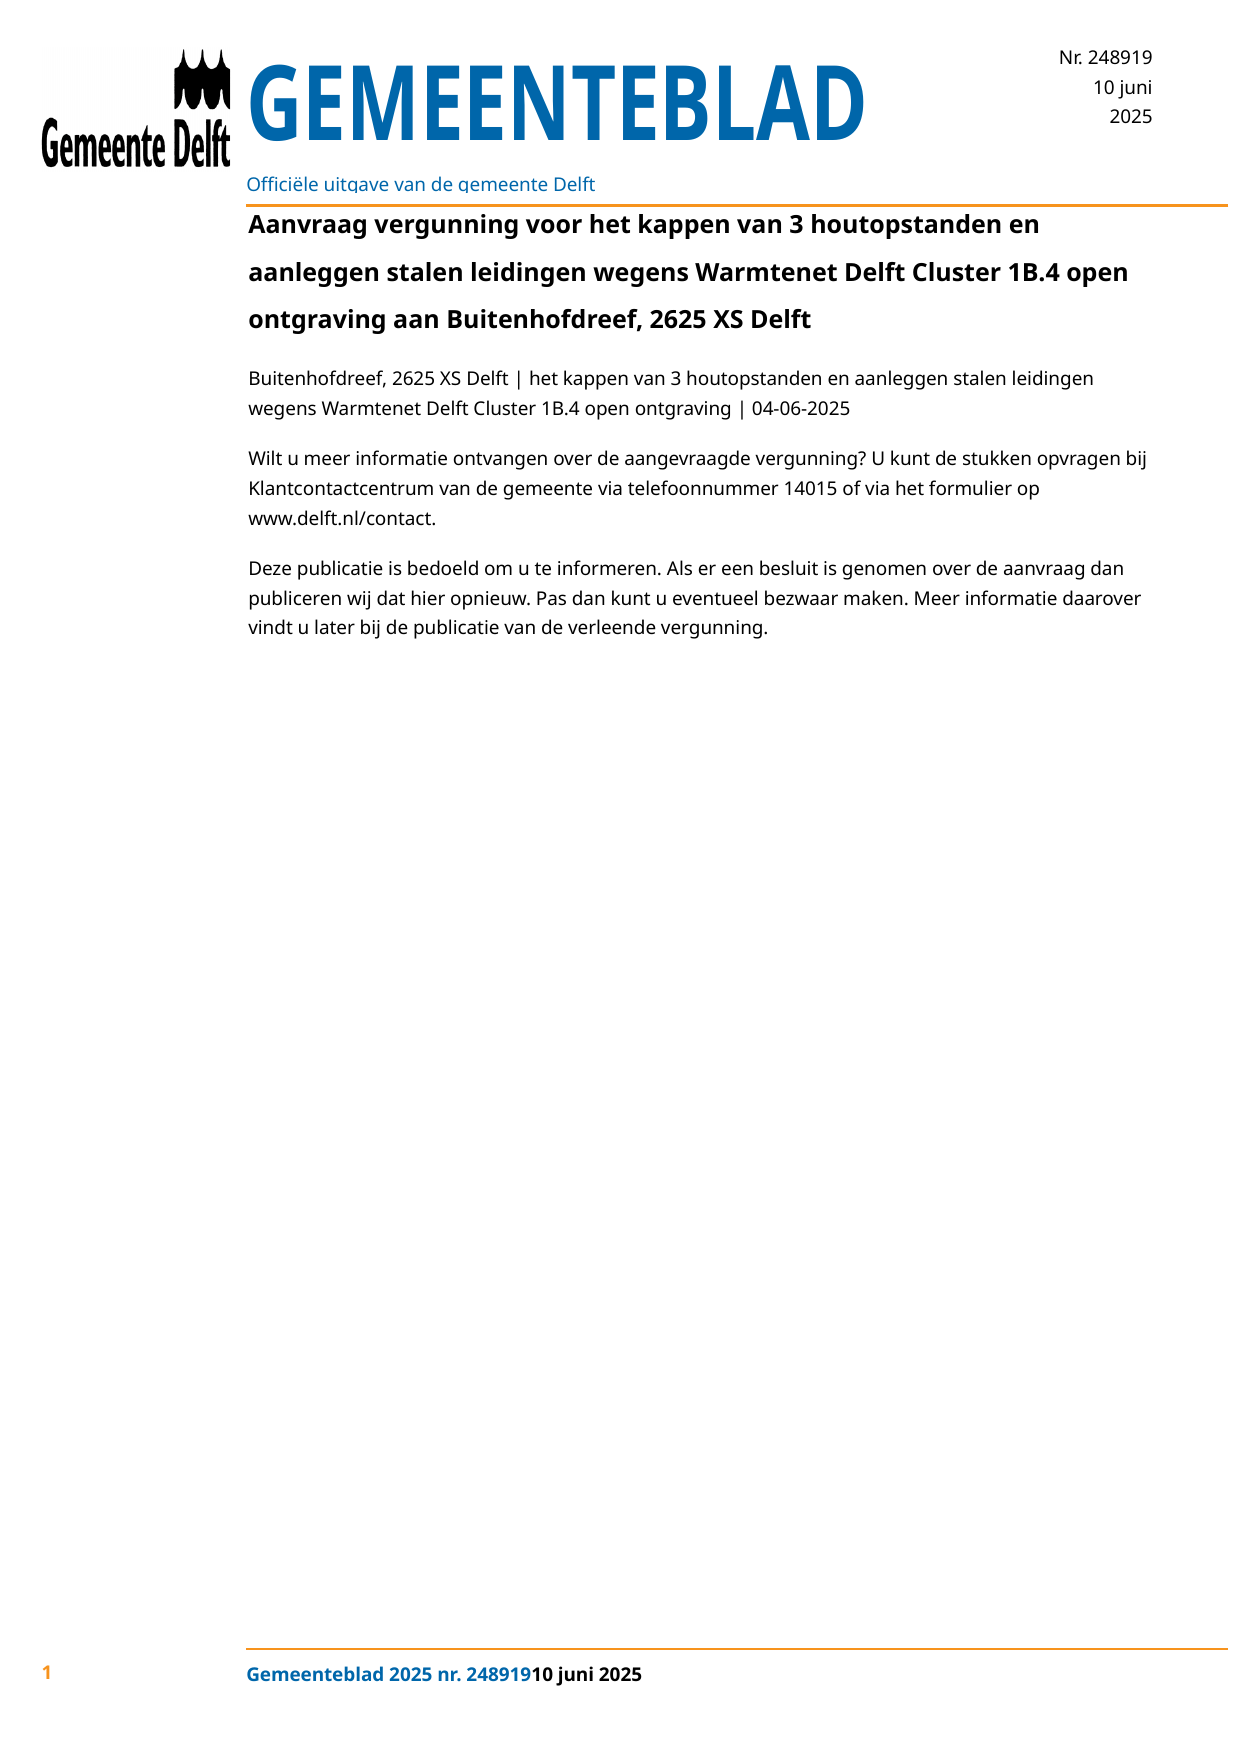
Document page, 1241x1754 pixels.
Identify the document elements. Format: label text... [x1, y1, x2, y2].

text Buitenhofdreef, 2625 XS Delft | het kappen van 3 houtopstanden en aanleggen stalen leidingen wegens Warmtenet Delft Cluster 1B.4 open ontgraving | 04-06-2025 [248, 366, 1152, 421]
text Deze publicatie is bedoeld om u te informeren. Als er een besluit is genomen over de aanvraag dan publiceren wij dat hier opnieuw. Pas dan kunt u eventueel bezwaar maken. Meer informatie daarover vindt u later bij de publicatie van de verleende vergunning. [248, 555, 1152, 640]
text Wilt u meer informatie ontvangen over de aangevraagde vergunning? U kunt de stukken opvragen bij Klantcontactcentrum van de gemeente via telefoonnummer 14015 of via het formulier op www.delft.nl/contact. [248, 446, 1152, 530]
text Aanvraag vergunning voor het kappen van 3 houtopstanden en aanleggen stalen leidingen wegens Warmtenet Delft Cluster 1B.4 open ontgraving aan Buitenhofdreef, 2625 XS Delft [248, 207, 1152, 336]
picture [41, 47, 231, 172]
